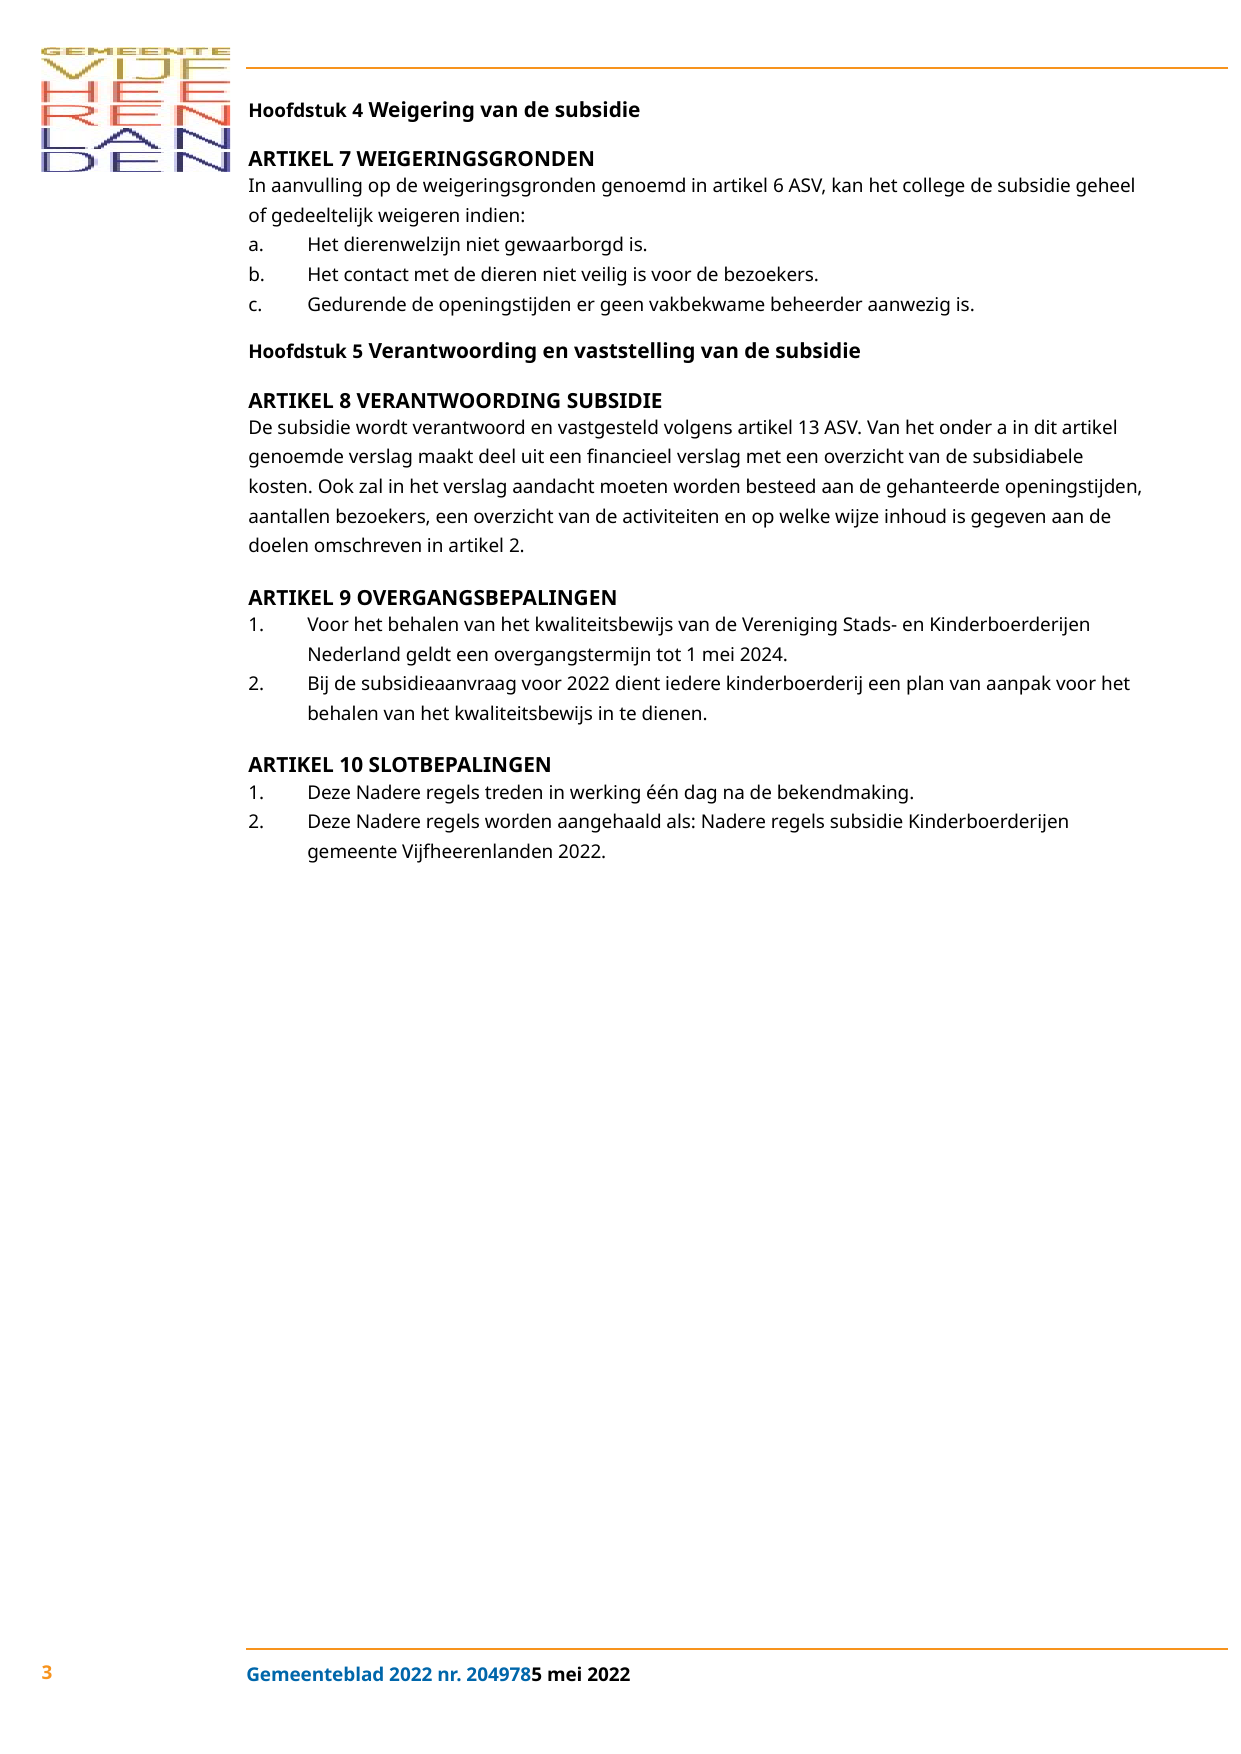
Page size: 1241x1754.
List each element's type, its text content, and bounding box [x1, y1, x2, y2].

text Hoofdstuk 4 Weigering van de subsidie [248, 95, 1152, 123]
text ARTIKEL 7 WEIGERINGSGRONDEN [248, 144, 1152, 172]
list Het contact met de dieren niet veilig is voor de bezoekers. [248, 261, 1152, 287]
list Deze Nadere regels worden aangehaald als: Nadere regels subsidie Kinderboerderijen gemeente Vijfheerenlanden 2022. [248, 808, 1152, 864]
picture [41, 47, 231, 172]
list Bij de subsidieaanvraag voor 2022 dient iedere kinderboerderij een plan van aanpak voor het behalen van het kwaliteitsbewijs in te dienen. [248, 671, 1152, 726]
text ARTIKEL 9 OVERGANGSBEPALINGEN [248, 583, 1152, 611]
text De subsidie wordt verantwoord en vastgesteld volgens artikel 13 ASV. Van het onder a in dit artikel genoemde verslag maakt deel uit een financieel verslag met een overzicht van de subsidiabele kosten. Ook zal in het verslag aandacht moeten worden besteed aan de gehanteerde openingstijden, aantallen bezoekers, een overzicht van de activiteiten en op welke wijze inhoud is gegeven aan de doelen omschreven in artikel 2. [248, 414, 1152, 558]
list Het dierenwelzijn niet gewaarborgd is. [248, 232, 1152, 257]
list Deze Nadere regels treden in werking één dag na de bekendmaking. [248, 779, 1152, 805]
text ARTIKEL 10 SLOTBEPALINGEN [248, 751, 1152, 779]
list Gedurende de openingstijden er geen vakbekwame beheerder aanwezig is. [248, 291, 1152, 317]
text Hoofdstuk 5 Verantwoording en vaststelling van de subsidie [248, 336, 1152, 365]
text ARTIKEL 8 VERANTWOORDING SUBSIDIE [248, 386, 1152, 414]
text In aanvulling op de weigeringsgronden genoemd in artikel 6 ASV, kan het college de subsidie geheel of gedeeltelijk weigeren indien: [248, 172, 1152, 228]
list Voor het behalen van het kwaliteitsbewijs van de Vereniging Stads- en Kinderboerderijen Nederland geldt een overgangstermijn tot 1 mei 2024. [248, 611, 1152, 667]
